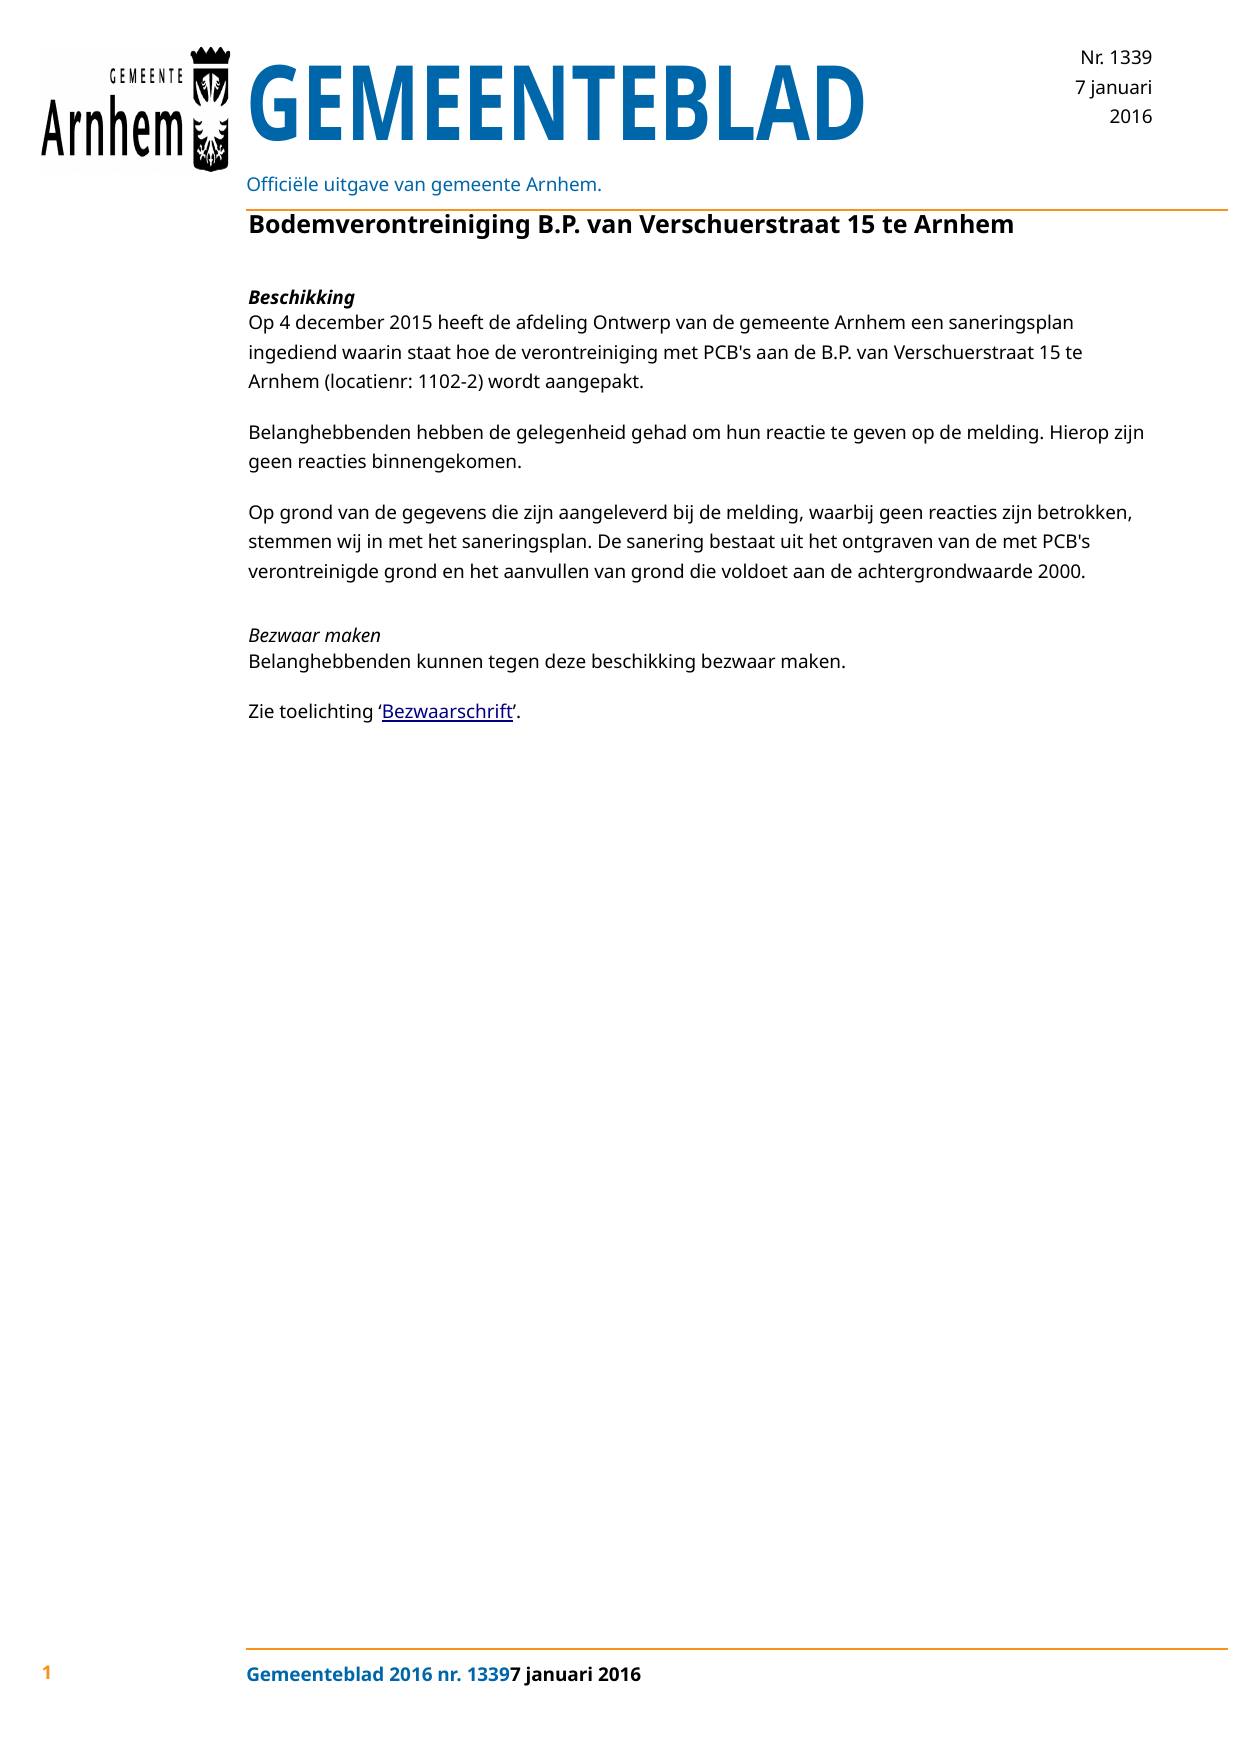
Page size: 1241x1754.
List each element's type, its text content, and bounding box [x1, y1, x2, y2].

text Bezwaar maken [248, 622, 1152, 648]
text Op 4 december 2015 heeft de afdeling Ontwerp van de gemeente Arnhem een saneringsplan ingediend waarin staat hoe de verontreiniging met PCB's aan de B.P. van Verschuerstraat 15 te Arnhem (locatienr: 1102-2) wordt aangepakt. [248, 309, 1152, 394]
text Bodemverontreiniging B.P. van Verschuerstraat 15 te Arnhem [248, 211, 1152, 241]
text Op grond van de gegevens die zijn aangeleverd bij de melding, waarbij geen reacties zijn betrokken, stemmen wij in met het saneringsplan. De sanering bestaat uit het ontgraven van de met PCB's verontreinigde grond en het aanvullen van grond die voldoet aan de achtergrondwaarde 2000. [248, 499, 1152, 584]
text Belanghebbenden kunnen tegen deze beschikking bezwaar maken. [248, 648, 1152, 674]
text Zie toelichting ‘Bezwaarschrift’. [248, 698, 1152, 724]
text Belanghebbenden hebben de gelegenheid gehad om hun reactie te geven op de melding. Hierop zijn geen reacties binnengekomen. [248, 419, 1152, 474]
text Beschikking [248, 284, 1152, 309]
picture [41, 47, 231, 172]
